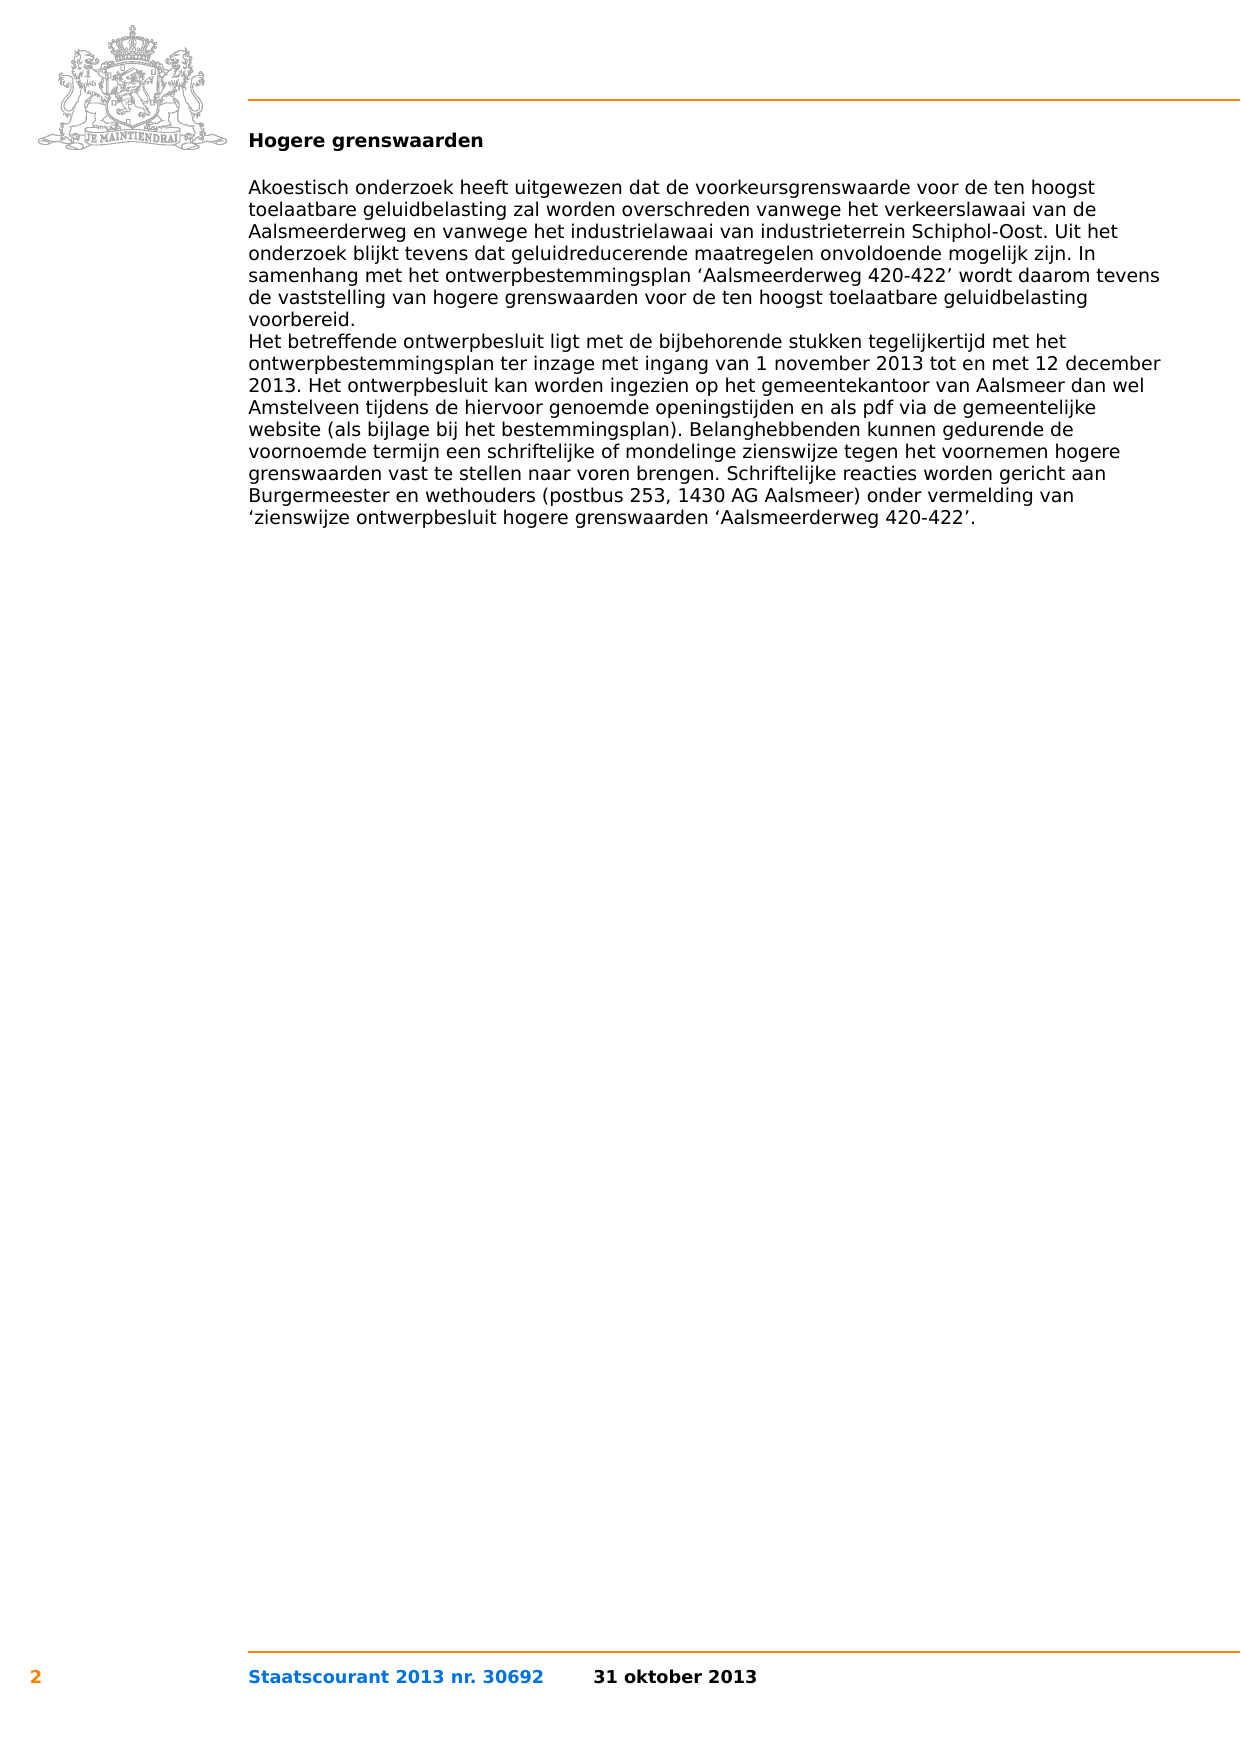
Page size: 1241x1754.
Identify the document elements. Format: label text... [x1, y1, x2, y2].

picture [38, 25, 227, 150]
text Het betreffende ontwerpbesluit ligt met de bijbehorende stukken tegelijkertijd met het ontwerpbestemmingsplan ter inzage met ingang van 1 november 2013 tot en met 12 december 2013. Het ontwerpbesluit kan worden ingezien op het gemeentekantoor van Aalsmeer dan wel Amstelveen tijdens de hiervoor genoemde openingstijden en als pdf via de gemeentelijke website (als bijlage bij het bestemmingsplan). Belanghebbenden kunnen gedurende de voornoemde termijn een schriftelijke of mondelinge zienswijze tegen het voornemen hogere grenswaarden vast te stellen naar voren brengen. Schriftelijke reacties worden gericht aan Burgermeester en wethouders (postbus 253, 1430 AG Aalsmeer) onder vermelding van ‘zienswijze ontwerpbesluit hogere grenswaarden ‘Aalsmeerderweg 420-422’. [248, 331, 1163, 528]
subtitle Hogere grenswaarden [248, 130, 1163, 152]
text Akoestisch onderzoek heeft uitgewezen dat de voorkeursgrenswaarde voor de ten hoogst toelaatbare geluidbelasting zal worden overschreden vanwege het verkeerslawaai van de Aalsmeerderweg en vanwege het industrielawaai van industrieterrein Schiphol-Oost. Uit het onderzoek blijkt tevens dat geluidreducerende maatregelen onvoldoende mogelijk zijn. In samenhang met het ontwerpbestemmingsplan ‘Aalsmeerderweg 420-422’ wordt daarom tevens de vaststelling van hogere grenswaarden voor de ten hoogst toelaatbare geluidbelasting voorbereid. [248, 177, 1163, 331]
